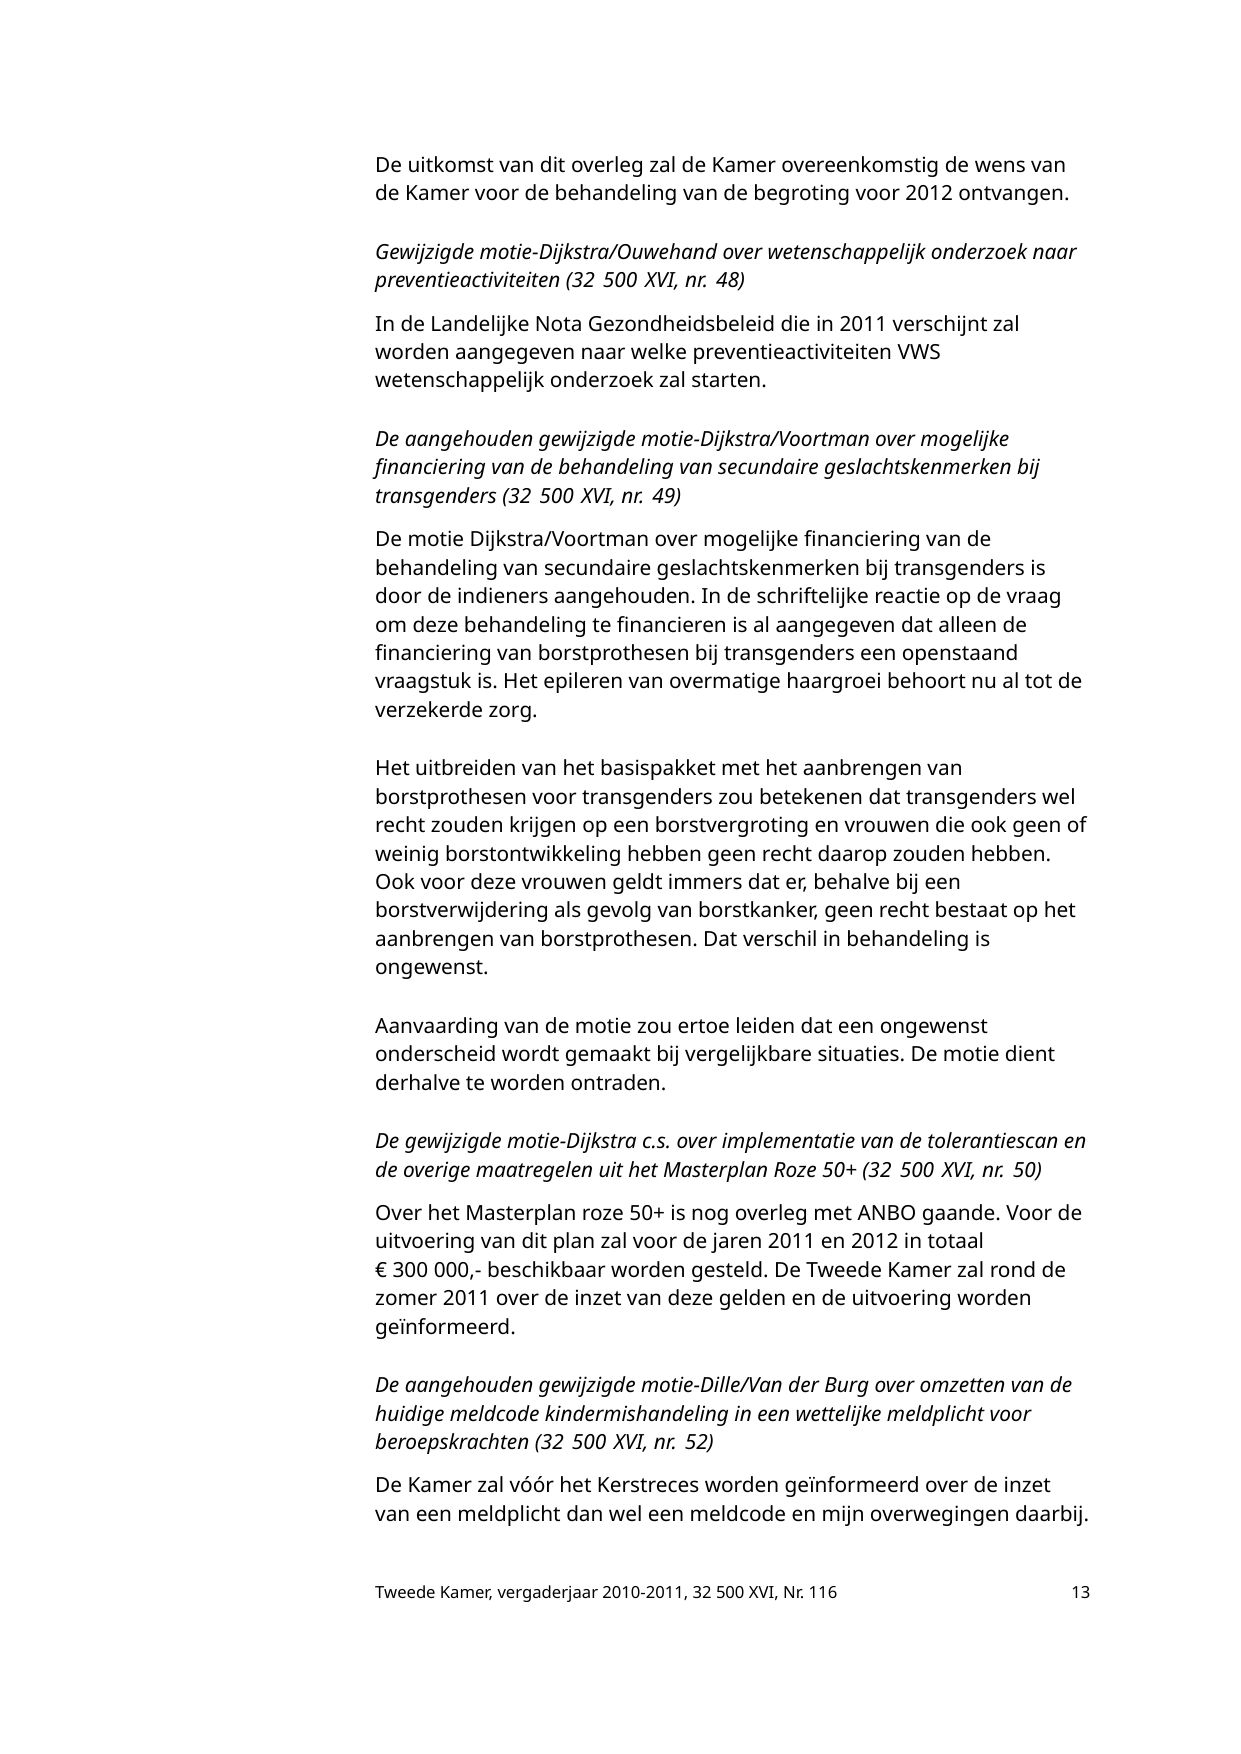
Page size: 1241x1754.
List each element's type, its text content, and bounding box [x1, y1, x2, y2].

text De motie Dijkstra/Voortman over mogelijke financiering van de behandeling van secundaire geslachtskenmerken bij transgenders is door de indieners aangehouden. In de schriftelijke reactie op de vraag om deze behandeling te financieren is al aangegeven dat alleen de financiering van borstprothesen bij transgenders een openstaand vraagstuk is. Het epileren van overmatige haargroei behoort nu al tot de verzekerde zorg. [375, 524, 1090, 723]
text Gewijzigde motie-Dijkstra/Ouwehand over wetenschappelijk onderzoek naar preventieactiviteiten (32 500 XVI, nr. 48) [375, 237, 1090, 294]
text De Kamer zal vóór het Kerstreces worden geïnformeerd over de inzet van een meldplicht dan wel een meldcode en mijn overwegingen daarbij. [375, 1471, 1090, 1527]
text De aangehouden gewijzigde motie-Dijkstra/Voortman over mogelijke financiering van de behandeling van secundaire geslachtskenmerken bij transgenders (32 500 XVI, nr. 49) [375, 424, 1090, 509]
text De uitkomst van dit overleg zal de Kamer overeenkomstig de wens van de Kamer voor de behandeling van de begroting voor 2012 ontvangen. [375, 150, 1090, 207]
text Aanvaarding van de motie zou ertoe leiden dat een ongewenst onderscheid wordt gemaakt bij vergelijkbare situaties. De motie dient derhalve te worden ontraden. [375, 1011, 1090, 1096]
text De gewijzigde motie-Dijkstra c.s. over implementatie van de tolerantiescan en de overige maatregelen uit het Masterplan Roze 50+ (32 500 XVI, nr. 50) [375, 1126, 1090, 1183]
text Over het Masterplan roze 50+ is nog overleg met ANBO gaande. Voor de uitvoering van dit plan zal voor de jaren 2011 en 2012 in totaal € 300 000,- beschikbaar worden gesteld. De Tweede Kamer zal rond de zomer 2011 over de inzet van deze gelden en de uitvoering worden geïnformeerd. [375, 1198, 1090, 1340]
text In de Landelijke Nota Gezondheidsbeleid die in 2011 verschijnt zal worden aangegeven naar welke preventieactiviteiten VWS wetenschappelijk onderzoek zal starten. [375, 309, 1090, 394]
text De aangehouden gewijzigde motie-Dille/Van der Burg over omzetten van de huidige meldcode kindermishandeling in een wettelijke meldplicht voor beroepskrachten (32 500 XVI, nr. 52) [375, 1370, 1090, 1456]
text Het uitbreiden van het basispakket met het aanbrengen van borstprothesen voor transgenders zou betekenen dat transgenders wel recht zouden krijgen op een borstvergroting en vrouwen die ook geen of weinig borstontwikkeling hebben geen recht daarop zouden hebben. Ook voor deze vrouwen geldt immers dat er, behalve bij een borstverwijdering als gevolg van borstkanker, geen recht bestaat op het aanbrengen van borstprothesen. Dat verschil in behandeling is ongewenst. [375, 753, 1090, 981]
